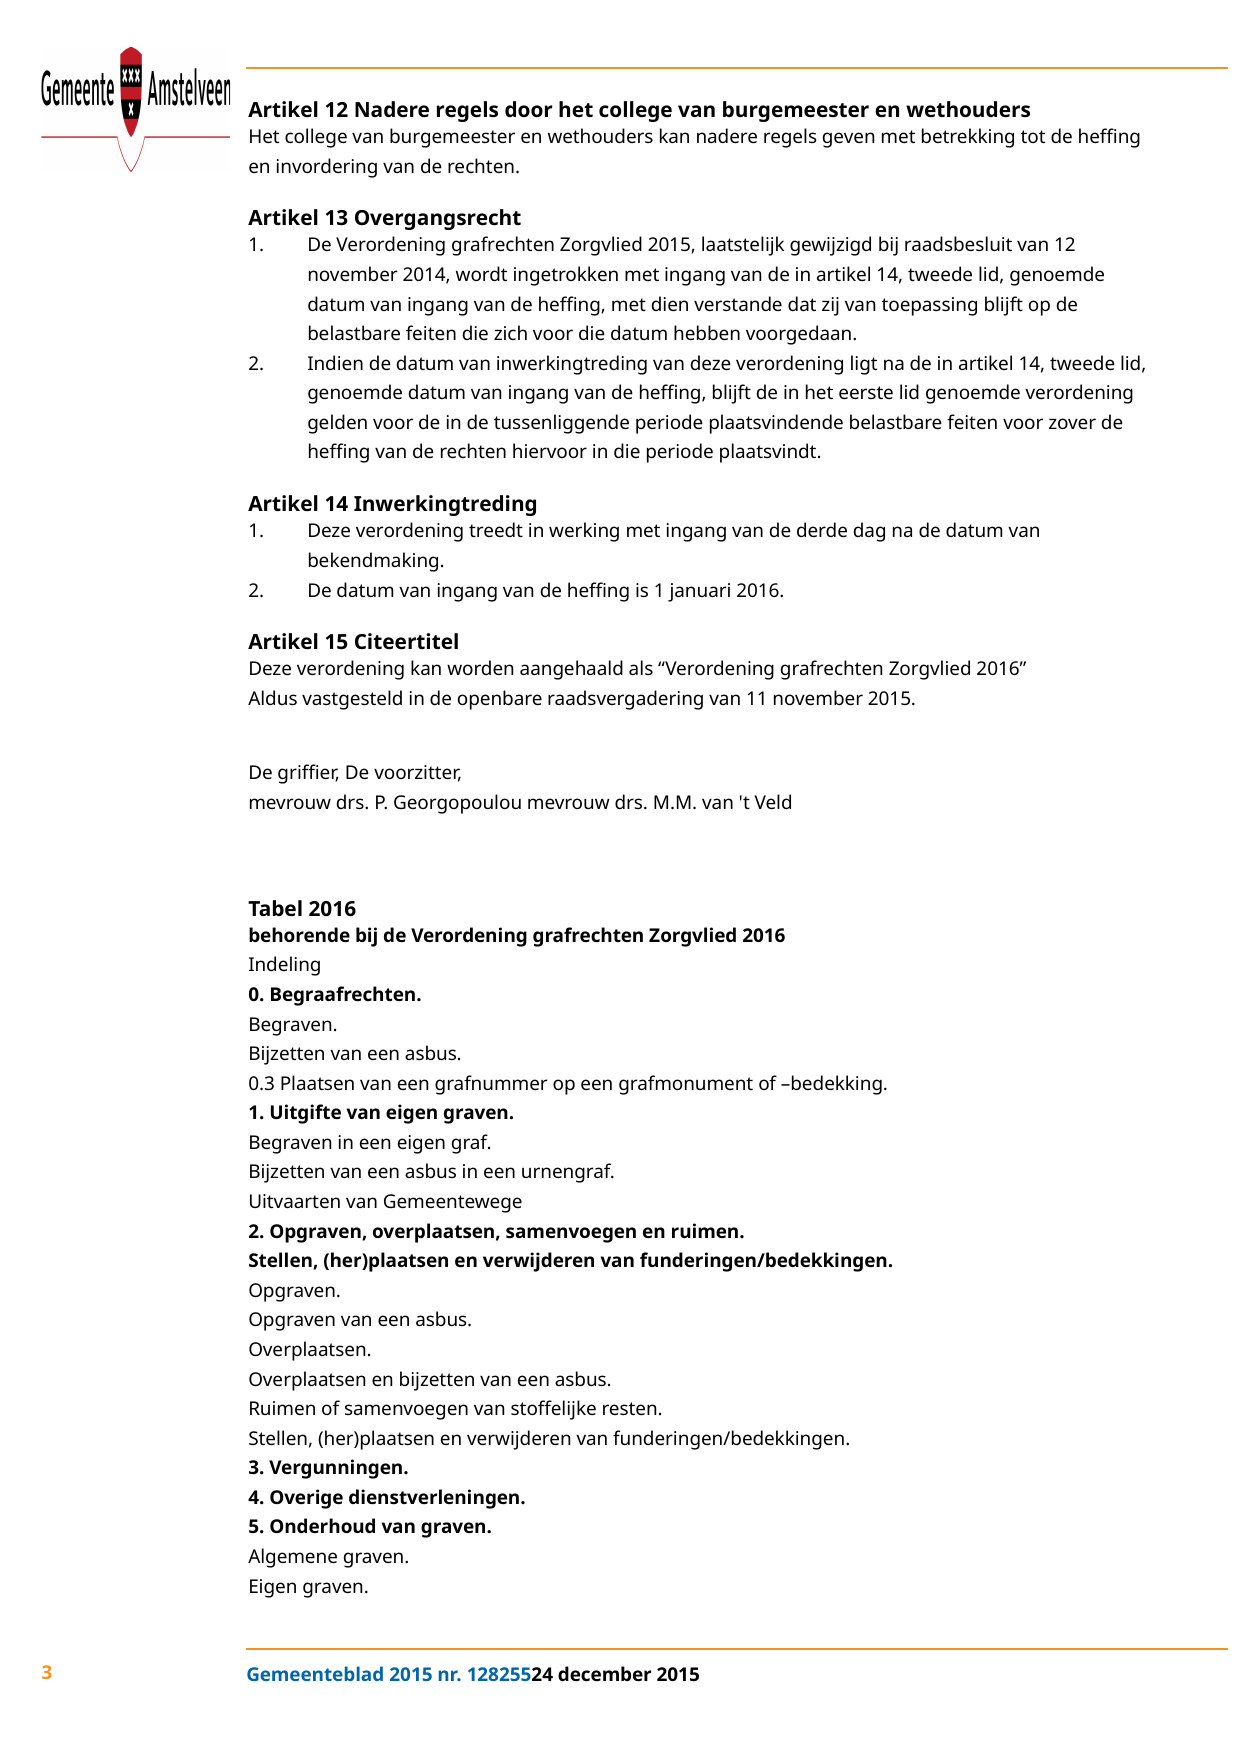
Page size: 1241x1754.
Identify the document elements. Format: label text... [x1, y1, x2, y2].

picture [41, 47, 231, 172]
text behorende bij de Verordening grafrechten Zorgvlied 2016 [248, 922, 1152, 948]
text Overplaatsen. [248, 1336, 1152, 1362]
text 3. Vergunningen. [248, 1454, 1152, 1480]
text Bijzetten van een asbus in een urnengraf. [248, 1159, 1152, 1184]
text Stellen, (her)plaatsen en verwijderen van funderingen/bedekkingen. [248, 1247, 1152, 1273]
text De griffier, De voorzitter, [248, 759, 1152, 785]
text Stellen, (her)plaatsen en verwijderen van funderingen/bedekkingen. [248, 1425, 1152, 1451]
text Ruimen of samenvoegen van stoffelijke resten. [248, 1395, 1152, 1421]
text Bijzetten van een asbus. [248, 1040, 1152, 1066]
text Het college van burgemeester en wethouders kan nadere regels geven met betrekking tot de heffing en invordering van de rechten. [248, 123, 1152, 178]
text 0. Begraafrechten. [248, 981, 1152, 1007]
text Algemene graven. [248, 1543, 1152, 1569]
text 2. Opgraven, overplaatsen, samenvoegen en ruimen. [248, 1218, 1152, 1244]
text Eigen graven. [248, 1573, 1152, 1599]
text Aldus vastgesteld in de openbare raadsvergadering van 11 november 2015. [248, 685, 1152, 711]
text Overplaatsen en bijzetten van een asbus. [248, 1366, 1152, 1392]
text mevrouw drs. P. Georgopoulou mevrouw drs. M.M. van 't Veld [248, 789, 1152, 814]
text Artikel 15 Citeertitel [248, 627, 1152, 656]
list Deze verordening treedt in werking met ingang van de derde dag na de datum van bekendmaking. [248, 518, 1152, 573]
list De Verordening grafrechten Zorgvlied 2015, laatstelijk gewijzigd bij raadsbesluit van 12 november 2014, wordt ingetrokken met ingang van de in artikel 14, tweede lid, genoemde datum van ingang van de heffing, met dien verstande dat zij van toepassing blijft op de belastbare feiten die zich voor die datum hebben voorgedaan. [248, 232, 1152, 346]
text Tabel 2016 [248, 894, 1152, 922]
text Opgraven van een asbus. [248, 1307, 1152, 1332]
text Deze verordening kan worden aangehaald als “Verordening grafrechten Zorgvlied 2016” [248, 656, 1152, 681]
list Indien de datum van inwerkingtreding van deze verordening ligt na de in artikel 14, tweede lid, genoemde datum van ingang van de heffing, blijft de in het eerste lid genoemde verordening gelden voor de in de tussenliggende periode plaatsvindende belastbare feiten voor zover de heffing van de rechten hiervoor in die periode plaatsvindt. [248, 350, 1152, 464]
text 1. Uitgifte van eigen graven. [248, 1099, 1152, 1125]
text Artikel 12 Nadere regels door het college van burgemeester en wethouders [248, 95, 1152, 123]
text Begraven in een eigen graf. [248, 1129, 1152, 1155]
text Begraven. [248, 1011, 1152, 1037]
text 4. Overige dienstverleningen. [248, 1484, 1152, 1510]
text Opgraven. [248, 1277, 1152, 1303]
text Artikel 14 Inwerkingtreding [248, 489, 1152, 518]
list De datum van ingang van de heffing is 1 januari 2016. [248, 577, 1152, 602]
text 0.3 Plaatsen van een grafnummer op een grafmonument of –bedekking. [248, 1070, 1152, 1096]
text 5. Onderhoud van graven. [248, 1514, 1152, 1539]
text Uitvaarten van Gemeentewege [248, 1188, 1152, 1214]
text Indeling [248, 952, 1152, 977]
text Artikel 13 Overgangsrecht [248, 203, 1152, 232]
